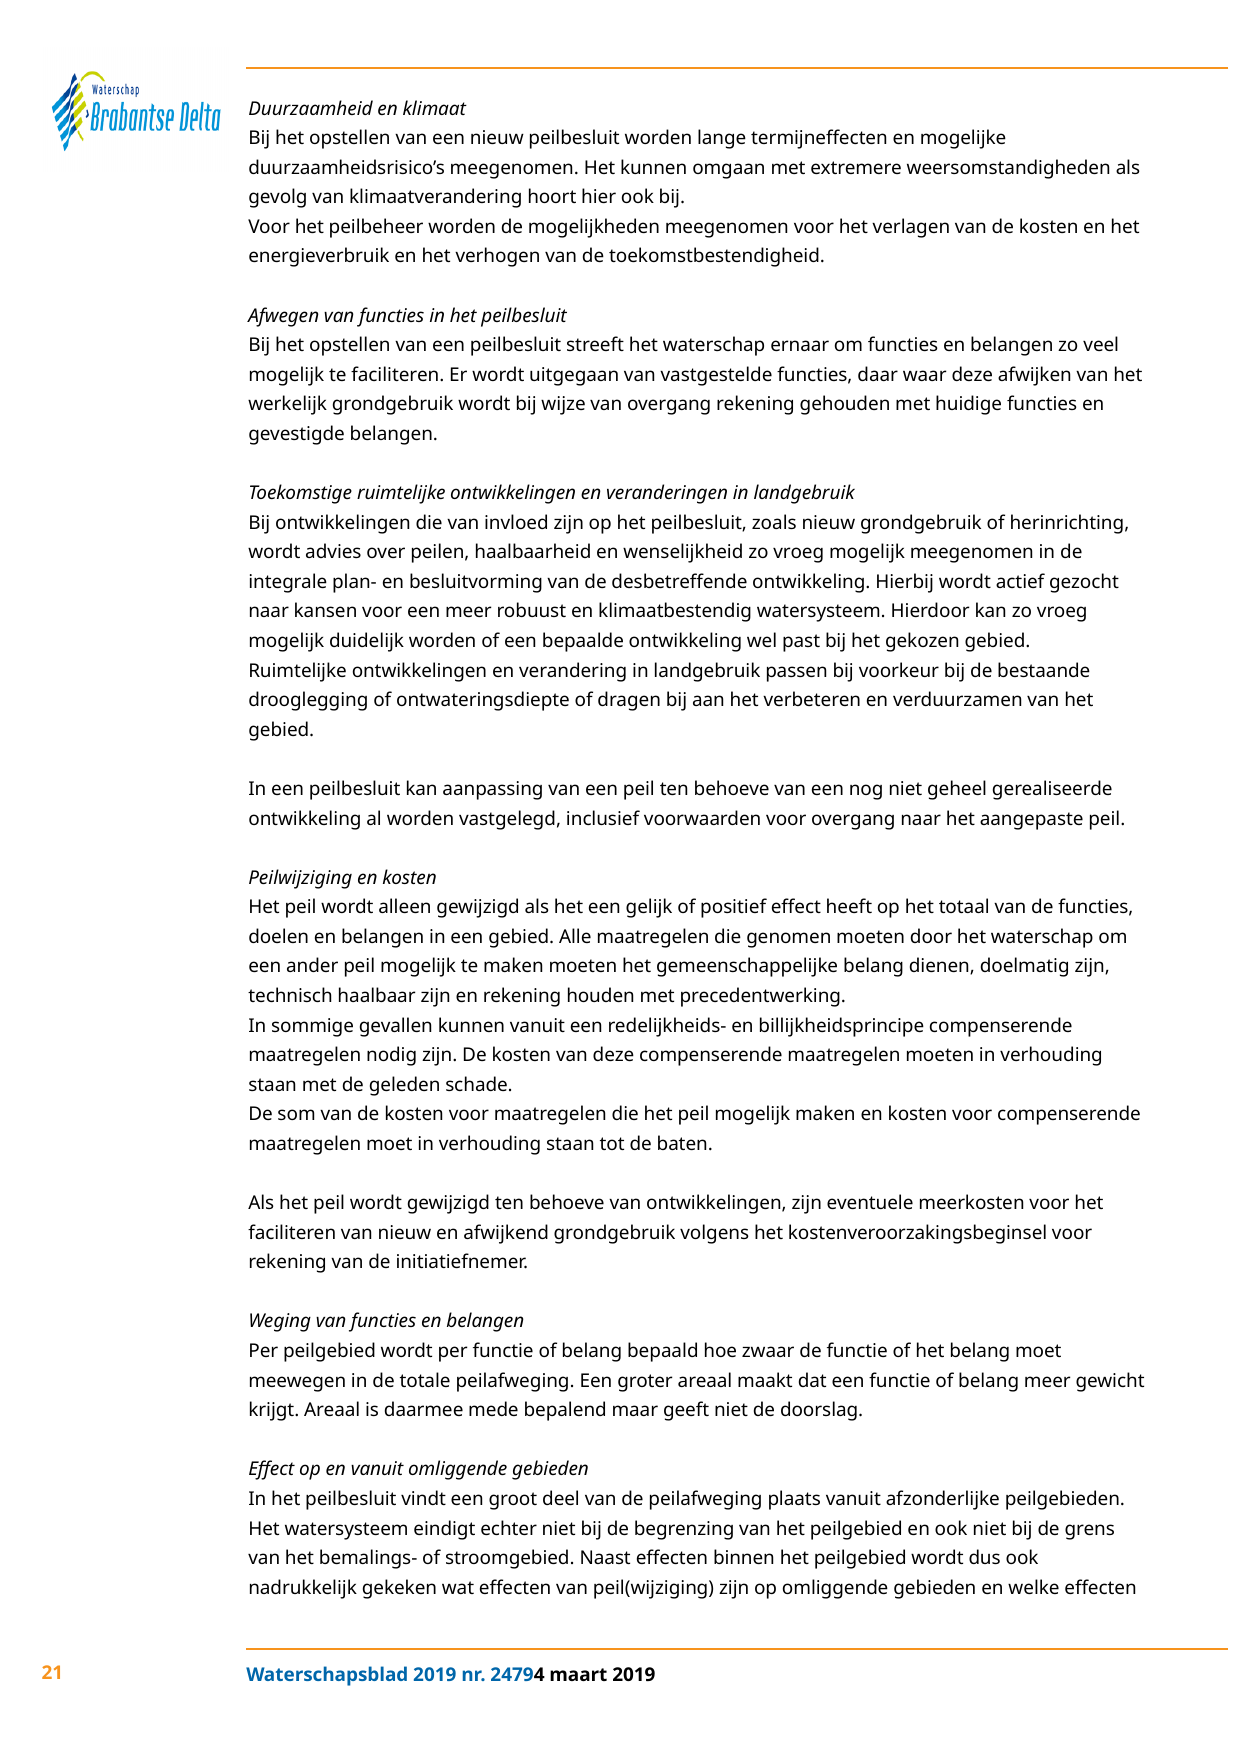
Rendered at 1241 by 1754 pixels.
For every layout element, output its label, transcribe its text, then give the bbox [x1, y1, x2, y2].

text Ruimtelijke ontwikkelingen en verandering in landgebruik passen bij voorkeur bij de bestaande drooglegging of ontwateringsdiepte of dragen bij aan het verbeteren en verduurzamen van het gebied. [248, 657, 1152, 742]
text Effect op en vanuit omliggende gebieden [248, 1456, 1152, 1481]
text Bij het opstellen van een peilbesluit streeft het waterschap ernaar om functies en belangen zo veel mogelijk te faciliteren. Er wordt uitgegaan van vastgestelde functies, daar waar deze afwijken van het werkelijk grondgebruik wordt bij wijze van overgang rekening gehouden met huidige functies en gevestigde belangen. [248, 331, 1152, 446]
text Afwegen van functies in het peilbesluit [248, 302, 1152, 328]
text Per peilgebied wordt per functie of belang bepaald hoe zwaar de functie of het belang moet meewegen in de totale peilafweging. Een groter areaal maakt dat een functie of belang meer gewicht krijgt. Areaal is daarmee mede bepalend maar geeft niet de doorslag. [248, 1337, 1152, 1422]
text In een peilbesluit kan aanpassing van een peil ten behoeve van een nog niet geheel gerealiseerde ontwikkeling al worden vastgelegd, inclusief voorwaarden voor overgang naar het aangepaste peil. [248, 775, 1152, 831]
text De som van de kosten voor maatregelen die het peil mogelijk maken en kosten voor compenserende maatregelen moet in verhouding staan tot de baten. [248, 1101, 1152, 1156]
text Voor het peilbeheer worden de mogelijkheden meegenomen voor het verlagen van de kosten en het energieverbruik en het verhogen van de toekomstbestendigheid. [248, 213, 1152, 268]
text Peilwijziging en kosten [248, 864, 1152, 890]
text In het peilbesluit vindt een groot deel van de peilafweging plaats vanuit afzonderlijke peilgebieden. Het watersysteem eindigt echter niet bij de begrenzing van het peilgebied en ook niet bij de grens van het bemalings- of stroomgebied. Naast effecten binnen het peilgebied wordt dus ook nadrukkelijk gekeken wat effecten van peil(wijziging) zijn op omliggende gebieden en welke effecten [248, 1485, 1152, 1600]
text Weging van functies en belangen [248, 1308, 1152, 1333]
text Bij het opstellen van een nieuw peilbesluit worden lange termijneffecten en mogelijke duurzaamheidsrisico’s meegenomen. Het kunnen omgaan met extremere weersomstandigheden als gevolg van klimaatverandering hoort hier ook bij. [248, 124, 1152, 209]
text Als het peil wordt gewijzigd ten behoeve van ontwikkelingen, zijn eventuele meerkosten voor het faciliteren van nieuw en afwijkend grondgebruik volgens het kostenveroorzakingsbeginsel voor rekening van de initiatiefnemer. [248, 1189, 1152, 1274]
text Toekomstige ruimtelijke ontwikkelingen en veranderingen in landgebruik [248, 479, 1152, 505]
text Bij ontwikkelingen die van invloed zijn op het peilbesluit, zoals nieuw grondgebruik of herinrichting, wordt advies over peilen, haalbaarheid en wenselijkheid zo vroeg mogelijk meegenomen in de integrale plan- en besluitvorming van de desbetreffende ontwikkeling. Hierbij wordt actief gezocht naar kansen voor een meer robuust en klimaatbestendig watersysteem. Hierdoor kan zo vroeg mogelijk duidelijk worden of een bepaalde ontwikkeling wel past bij het gekozen gebied. [248, 509, 1152, 653]
text Het peil wordt alleen gewijzigd als het een gelijk of positief effect heeft op het totaal van de functies, doelen en belangen in een gebied. Alle maatregelen die genomen moeten door het waterschap om een ander peil mogelijk te maken moeten het gemeenschappelijke belang dienen, doelmatig zijn, technisch haalbaar zijn en rekening houden met precedentwerking. [248, 893, 1152, 1008]
text In sommige gevallen kunnen vanuit een redelijkheids- en billijkheidsprincipe compenserende maatregelen nodig zijn. De kosten van deze compenserende maatregelen moeten in verhouding staan met de geleden schade. [248, 1012, 1152, 1097]
text Duurzaamheid en klimaat [248, 95, 1152, 121]
picture [41, 47, 231, 172]
